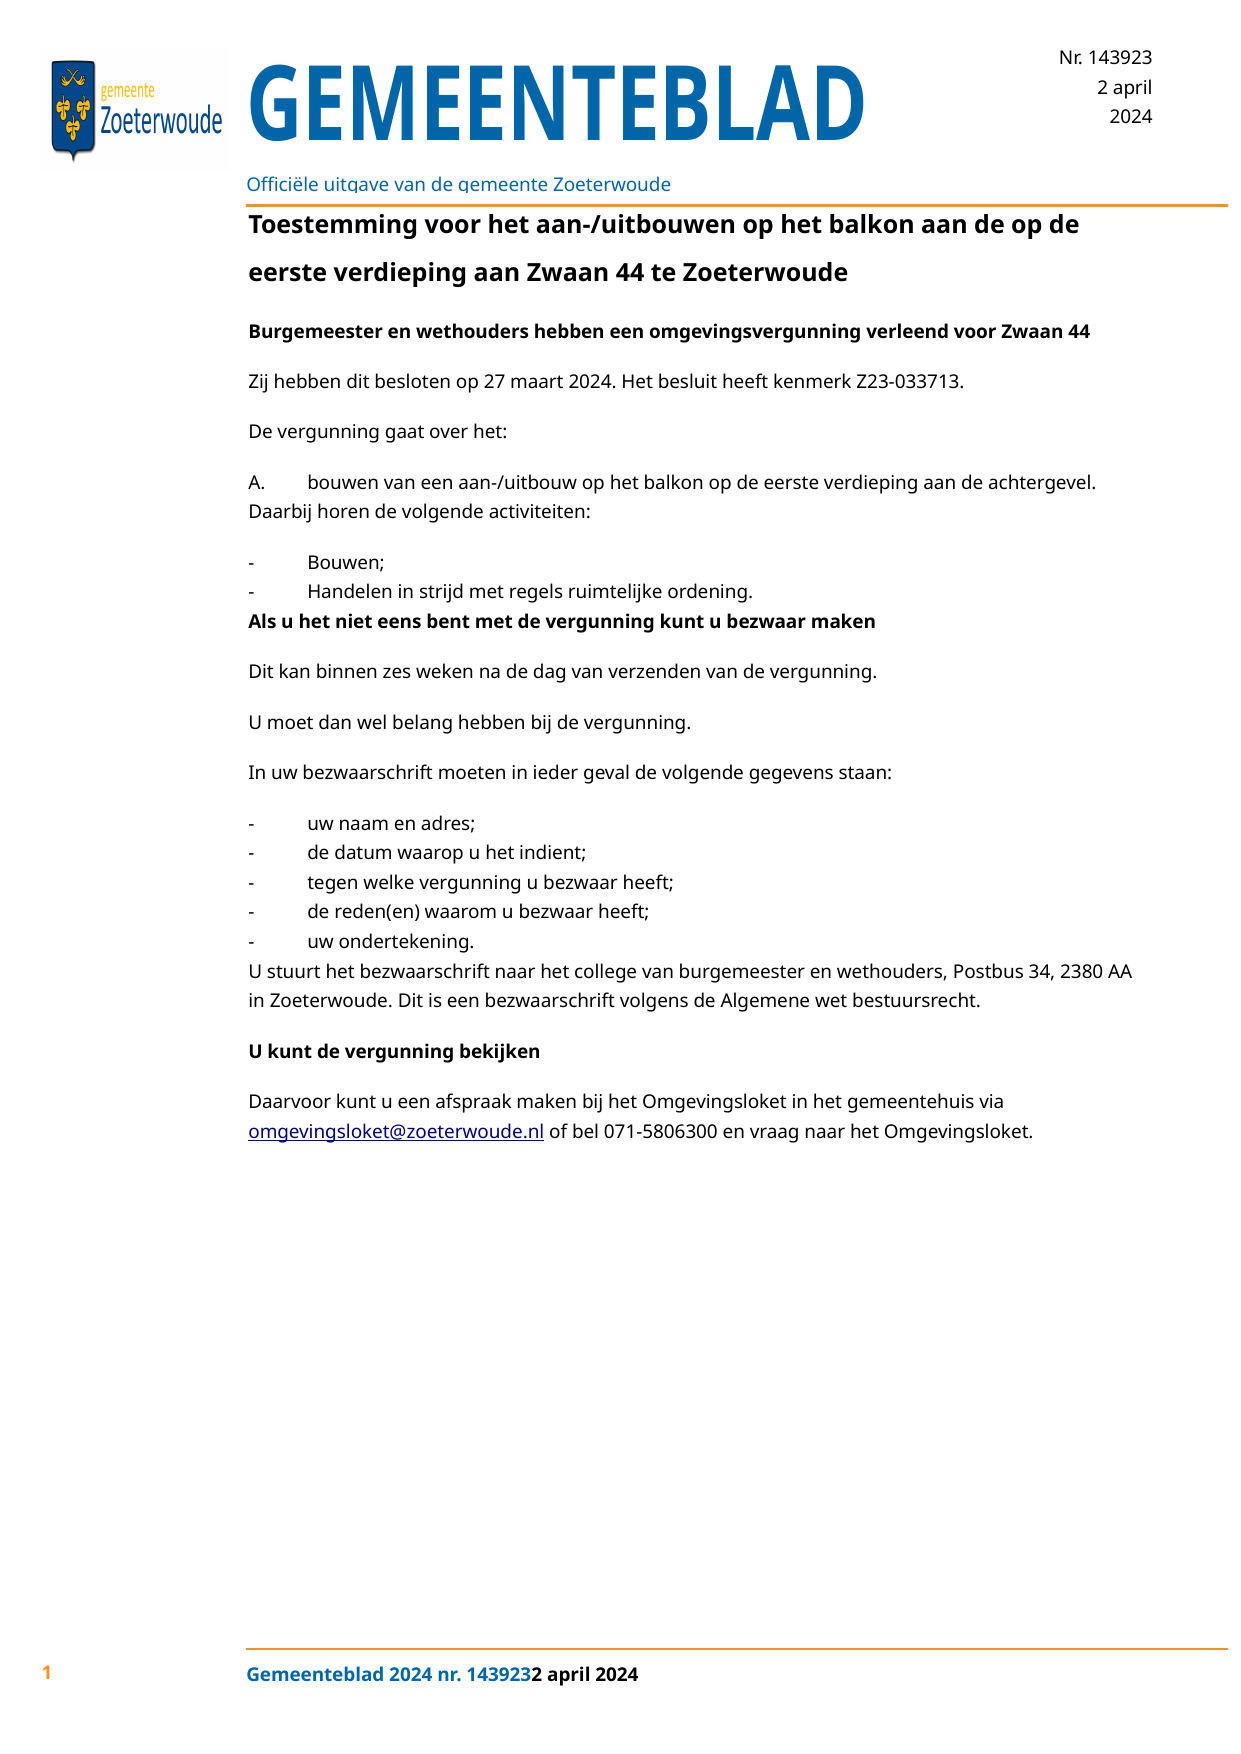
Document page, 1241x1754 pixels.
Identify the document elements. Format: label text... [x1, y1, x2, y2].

text U stuurt het bezwaarschrift naar het college van burgemeester en wethouders, Postbus 34, 2380 AA in Zoeterwoude. Dit is een bezwaarschrift volgens de Algemene wet bestuursrecht. [248, 958, 1152, 1013]
text In uw bezwaarschrift moeten in ieder geval de volgende gegevens staan: [248, 759, 1152, 785]
text Burgemeester en wethouders hebben een omgevingsvergunning verleend voor Zwaan 44 [248, 318, 1152, 344]
text U kunt de vergunning bekijken [248, 1038, 1152, 1064]
text Daarbij horen de volgende activiteiten: [248, 499, 1152, 524]
text Als u het niet eens bent met de vergunning kunt u bezwaar maken [248, 608, 1152, 634]
text Zij hebben dit besloten op 27 maart 2024. Het besluit heeft kenmerk Z23-033713. [248, 368, 1152, 394]
list tegen welke vergunning u bezwaar heeft; [248, 869, 1152, 895]
list de datum waarop u het indient; [248, 839, 1152, 865]
list Bouwen; [248, 549, 1152, 575]
list Handelen in strijd met regels ruimtelijke ordening. [248, 579, 1152, 604]
text Dit kan binnen zes weken na de dag van verzenden van de vergunning. [248, 659, 1152, 684]
list bouwen van een aan-/uitbouw op het balkon op de eerste verdieping aan de achtergevel. [248, 469, 1152, 495]
text Toestemming voor het aan-/uitbouwen op het balkon aan de op de eerste verdieping aan Zwaan 44 te Zoeterwoude [248, 207, 1152, 288]
text U moet dan wel belang hebben bij de vergunning. [248, 709, 1152, 735]
text De vergunning gaat over het: [248, 419, 1152, 444]
list uw naam en adres; [248, 810, 1152, 836]
text Daarvoor kunt u een afspraak maken bij het Omgevingsloket in het gemeentehuis via omgevingsloket@zoeterwoude.nl of bel 071-5806300 en vraag naar het Omgevingsloket. [248, 1088, 1152, 1144]
picture [41, 47, 231, 172]
list uw ondertekening. [248, 928, 1152, 954]
list de reden(en) waarom u bezwaar heeft; [248, 899, 1152, 924]
